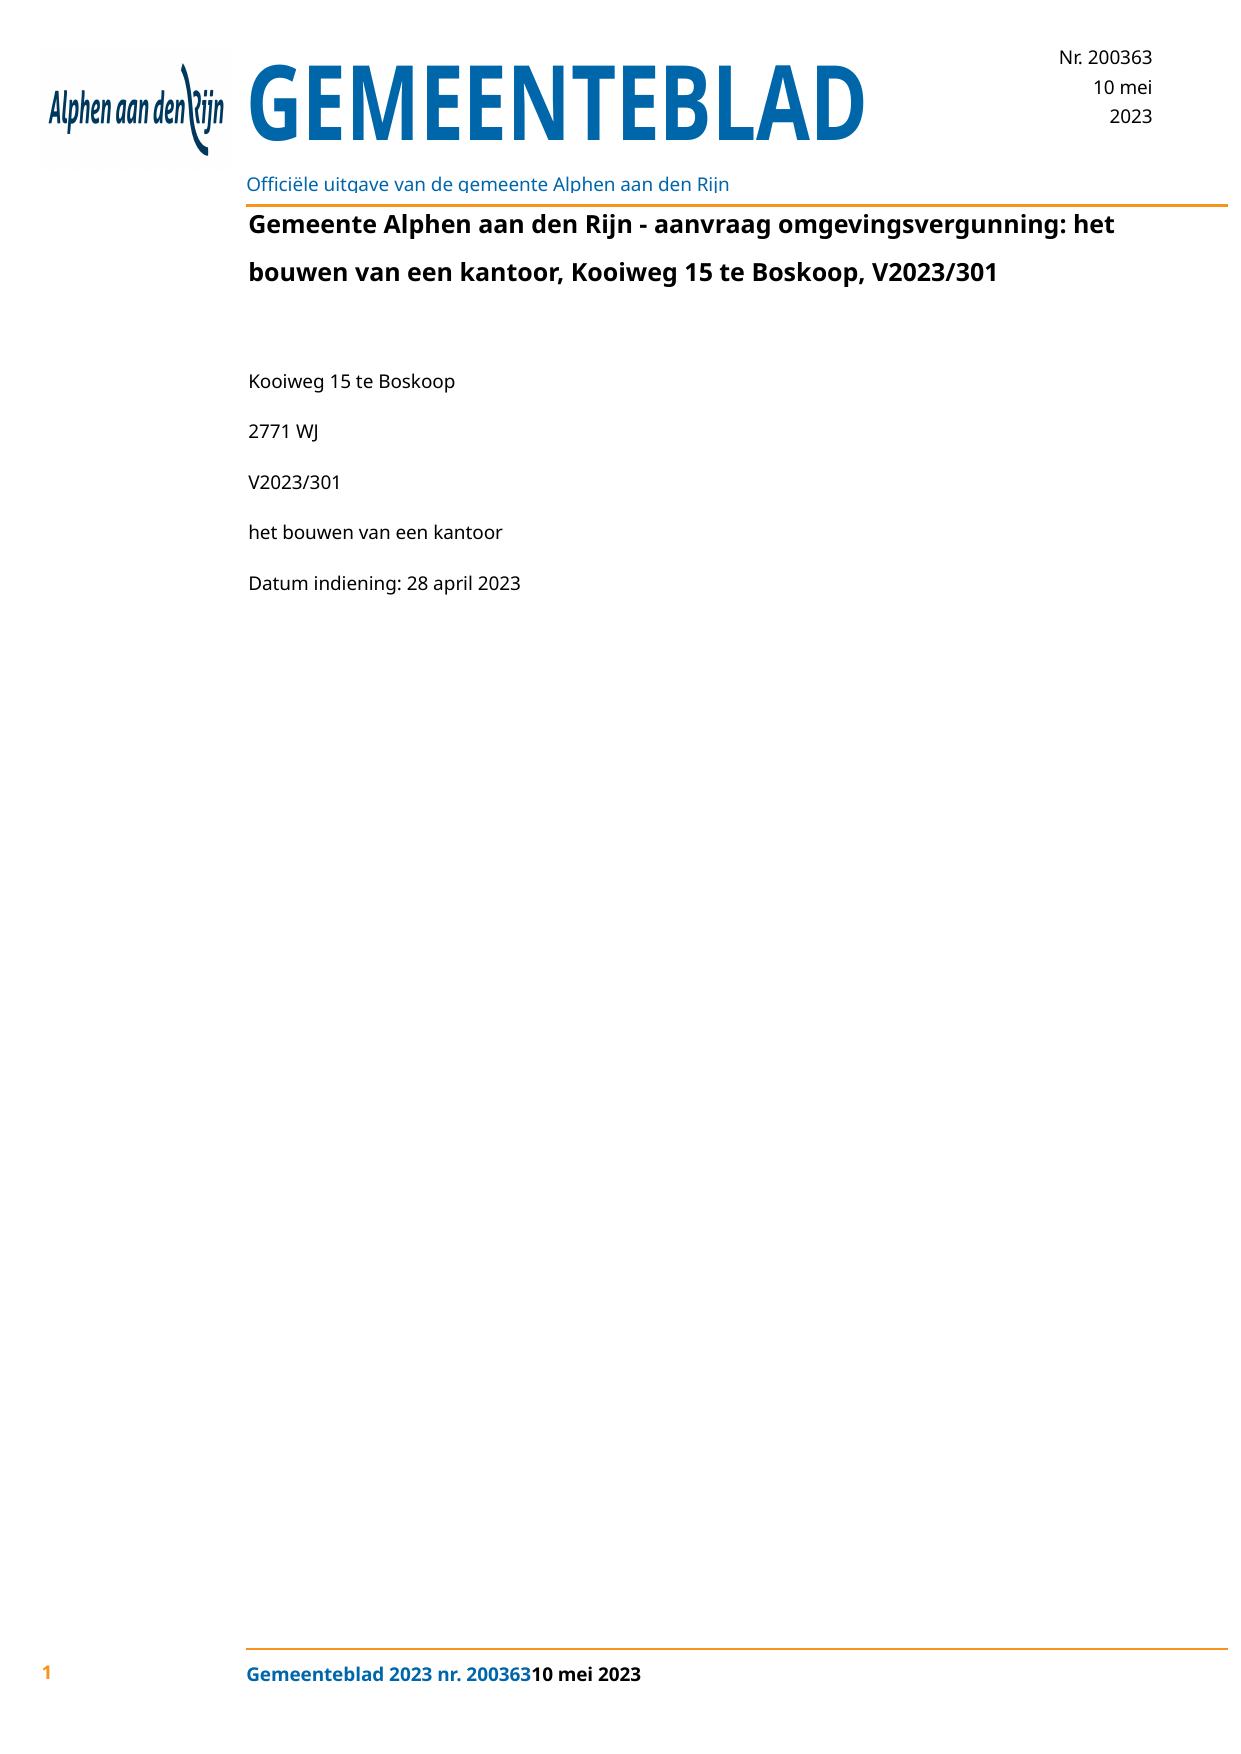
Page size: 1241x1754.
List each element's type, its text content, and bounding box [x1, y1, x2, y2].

text Datum indiening: 28 april 2023 [248, 570, 1152, 596]
text V2023/301 [248, 469, 1152, 495]
text Gemeente Alphen aan den Rijn - aanvraag omgevingsvergunning: het bouwen van een kantoor, Kooiweg 15 te Boskoop, V2023/301 [248, 207, 1152, 288]
text 2771 WJ [248, 419, 1152, 444]
text het bouwen van een kantoor [248, 519, 1152, 545]
picture [41, 47, 231, 172]
text Kooiweg 15 te Boskoop [248, 368, 1152, 394]
